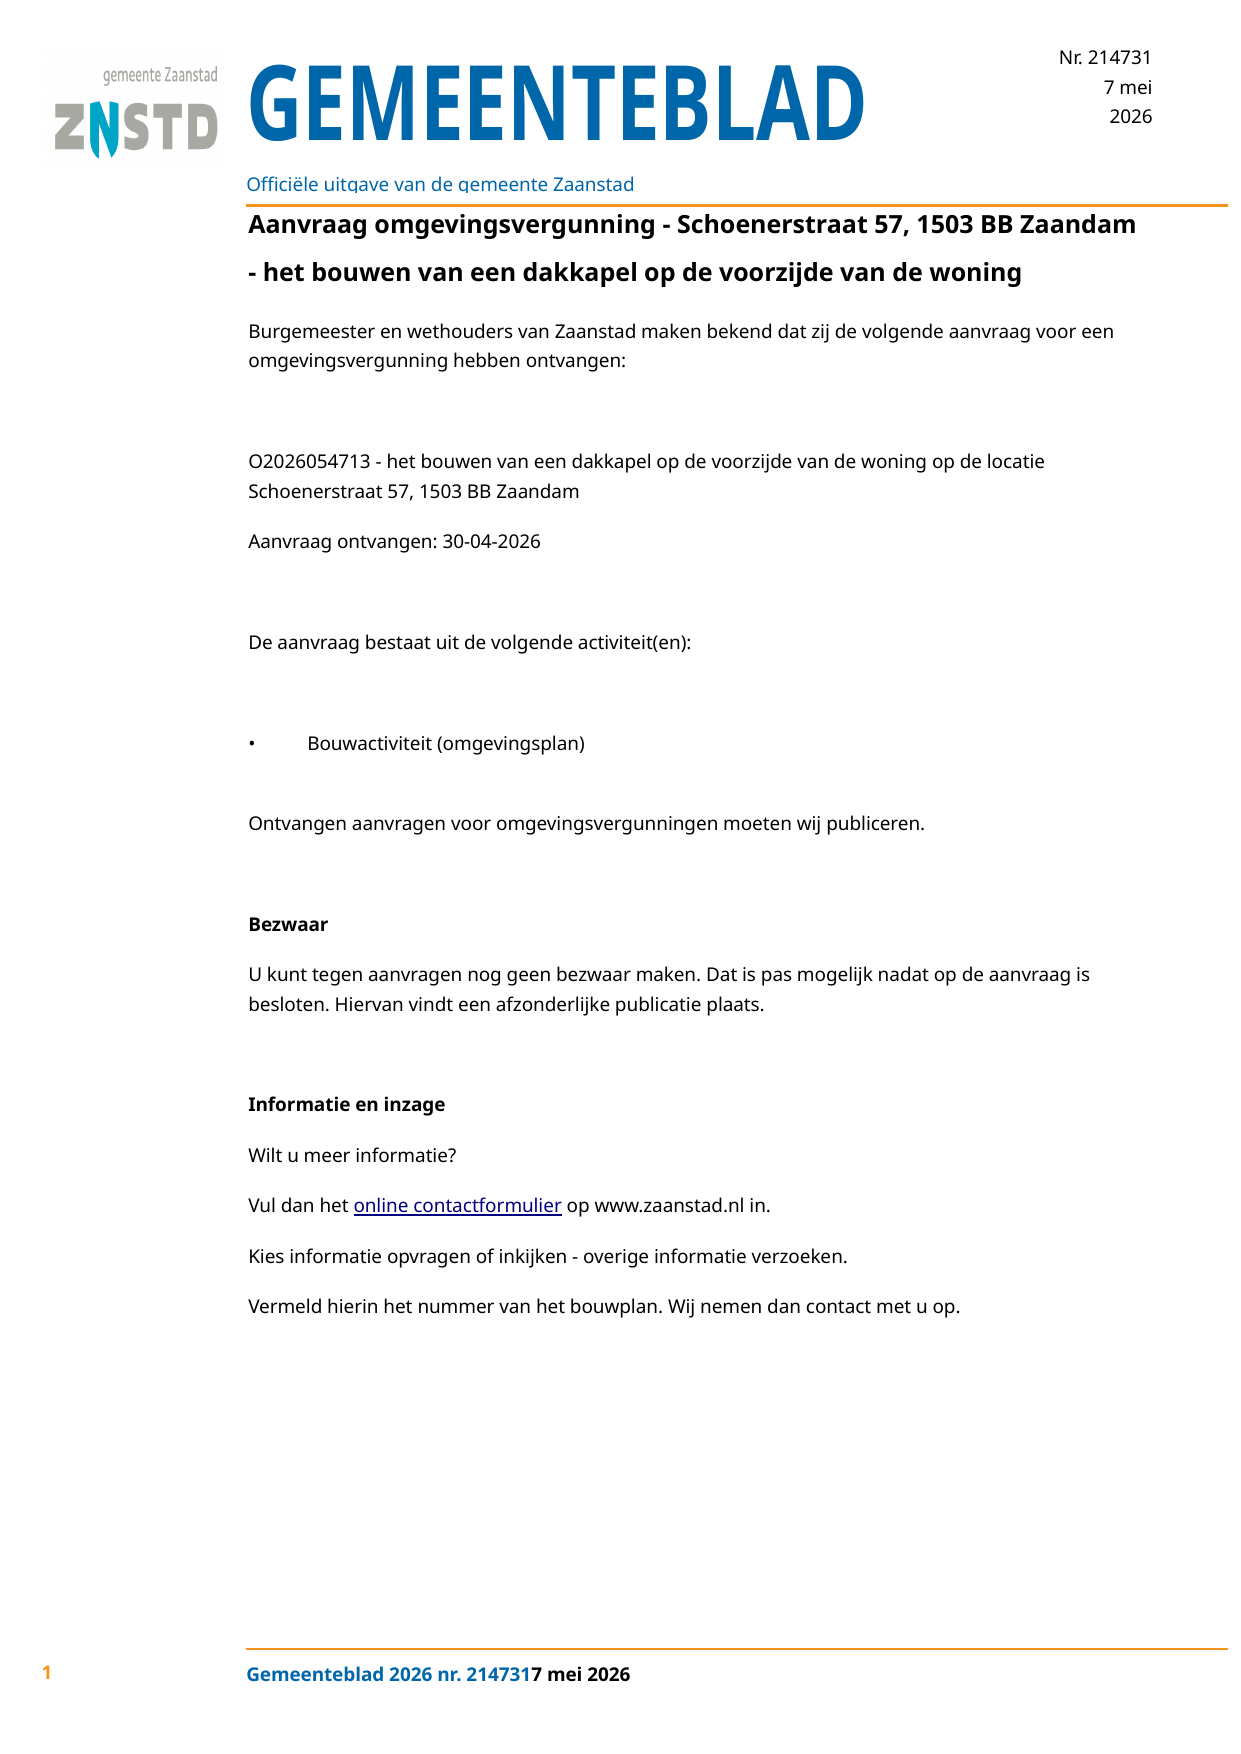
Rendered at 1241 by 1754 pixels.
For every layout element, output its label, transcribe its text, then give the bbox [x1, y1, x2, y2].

text Wilt u meer informatie? [248, 1142, 1152, 1168]
text De aanvraag bestaat uit de volgende activiteit(en): [248, 629, 1152, 655]
text Aanvraag ontvangen: 30-04-2026 [248, 528, 1152, 554]
text Kies informatie opvragen of inkijken - overige informatie verzoeken. [248, 1243, 1152, 1269]
text Bezwaar [248, 911, 1152, 937]
text Burgemeester en wethouders van Zaanstad maken bekend dat zij de volgende aanvraag voor een omgevingsvergunning hebben ontvangen: [248, 318, 1152, 373]
text Aanvraag omgevingsvergunning - Schoenerstraat 57, 1503 BB Zaandam - het bouwen van een dakkapel op de voorzijde van de woning [248, 207, 1152, 288]
text Informatie en inzage [248, 1092, 1152, 1117]
text O2026054713 - het bouwen van een dakkapel op de voorzijde van de woning op de locatie Schoenerstraat 57, 1503 BB Zaandam [248, 448, 1152, 504]
list Bouwactiviteit (omgevingsplan) [248, 730, 1152, 756]
text Ontvangen aanvragen voor omgevingsvergunningen moeten wij publiceren. [248, 810, 1152, 836]
text Vermeld hierin het nummer van het bouwplan. Wij nemen dan contact met u op. [248, 1293, 1152, 1319]
text U kunt tegen aanvragen nog geen bezwaar maken. Dat is pas mogelijk nadat op de aanvraag is besloten. Hiervan vindt een afzonderlijke publicatie plaats. [248, 961, 1152, 1017]
picture [41, 47, 231, 172]
text Vul dan het online contactformulier op www.zaanstad.nl in. [248, 1192, 1152, 1218]
